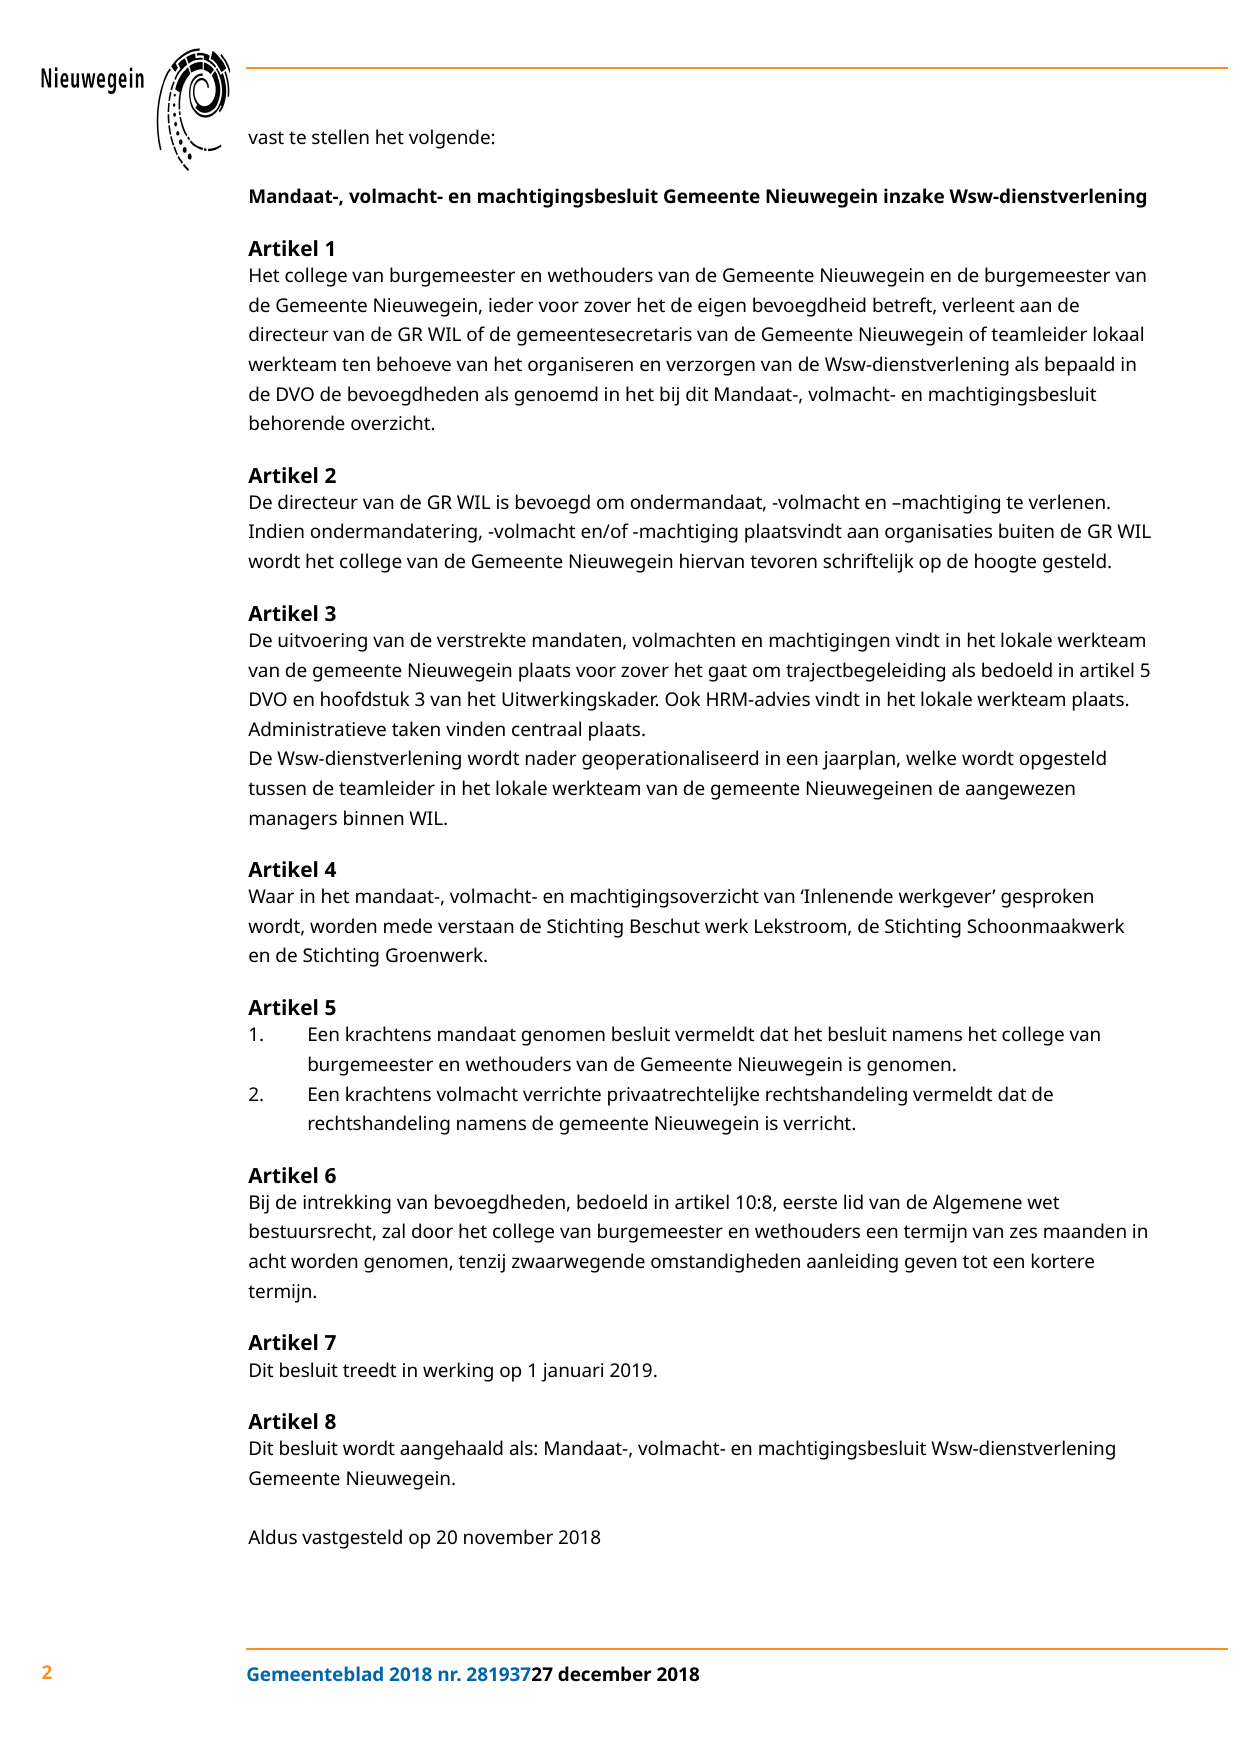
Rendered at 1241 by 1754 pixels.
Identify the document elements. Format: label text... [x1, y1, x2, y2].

list Een krachtens mandaat genomen besluit vermeldt dat het besluit namens het college van burgemeester en wethouders van de Gemeente Nieuwegein is genomen. [248, 1022, 1152, 1077]
picture [41, 47, 231, 172]
text vast te stellen het volgende: [248, 124, 1152, 150]
text Artikel 1 [248, 234, 1152, 262]
text Waar in het mandaat-, volmacht- en machtigingsoverzicht van ‘Inlenende werkgever’ gesproken wordt, worden mede verstaan de Stichting Beschut werk Lekstroom, de Stichting Schoonmaakwerk en de Stichting Groenwerk. [248, 883, 1152, 968]
text Artikel 5 [248, 993, 1152, 1022]
text Artikel 6 [248, 1161, 1152, 1189]
text Artikel 7 [248, 1328, 1152, 1357]
text Dit besluit wordt aangehaald als: Mandaat-, volmacht- en machtigingsbesluit Wsw-dienstverlening Gemeente Nieuwegein. [248, 1436, 1152, 1491]
list Een krachtens volmacht verrichte privaatrechtelijke rechtshandeling vermeldt dat de rechtshandeling namens de gemeente Nieuwegein is verricht. [248, 1081, 1152, 1136]
text Artikel 8 [248, 1407, 1152, 1436]
text Artikel 3 [248, 599, 1152, 627]
text Aldus vastgesteld op 20 november 2018 [248, 1524, 1152, 1550]
text Artikel 2 [248, 461, 1152, 489]
text Artikel 4 [248, 855, 1152, 883]
text Bij de intrekking van bevoegdheden, bedoeld in artikel 10:8, eerste lid van de Algemene wet bestuursrecht, zal door het college van burgemeester en wethouders een termijn van zes maanden in acht worden genomen, tenzij zwaarwegende omstandigheden aanleiding geven tot een kortere termijn. [248, 1189, 1152, 1304]
text De directeur van de GR WIL is bevoegd om ondermandaat, -volmacht en –machtiging te verlenen. Indien ondermandatering, -volmacht en/of -machtiging plaatsvindt aan organisaties buiten de GR WIL wordt het college van de Gemeente Nieuwegein hiervan tevoren schriftelijk op de hoogte gesteld. [248, 489, 1152, 574]
text De uitvoering van de verstrekte mandaten, volmachten en machtigingen vindt in het lokale werkteam van de gemeente Nieuwegein plaats voor zover het gaat om trajectbegeleiding als bedoeld in artikel 5 DVO en hoofdstuk 3 van het Uitwerkingskader. Ook HRM-advies vindt in het lokale werkteam plaats. Administratieve taken vinden centraal plaats. [248, 627, 1152, 742]
text Dit besluit treedt in werking op 1 januari 2019. [248, 1357, 1152, 1382]
text De Wsw-dienstverlening wordt nader geoperationaliseerd in een jaarplan, welke wordt opgesteld tussen de teamleider in het lokale werkteam van de gemeente Nieuwegeinen de aangewezen managers binnen WIL. [248, 746, 1152, 830]
text Het college van burgemeester en wethouders van de Gemeente Nieuwegein en de burgemeester van de Gemeente Nieuwegein, ieder voor zover het de eigen bevoegdheid betreft, verleent aan de directeur van de GR WIL of de gemeentesecretaris van de Gemeente Nieuwegein of teamleider lokaal werkteam ten behoeve van het organiseren en verzorgen van de Wsw-dienstverlening als bepaald in de DVO de bevoegdheden als genoemd in het bij dit Mandaat-, volmacht- en machtigingsbesluit behorende overzicht. [248, 262, 1152, 436]
text Mandaat-, volmacht- en machtigingsbesluit Gemeente Nieuwegein inzake Wsw-dienstverlening [248, 183, 1152, 209]
